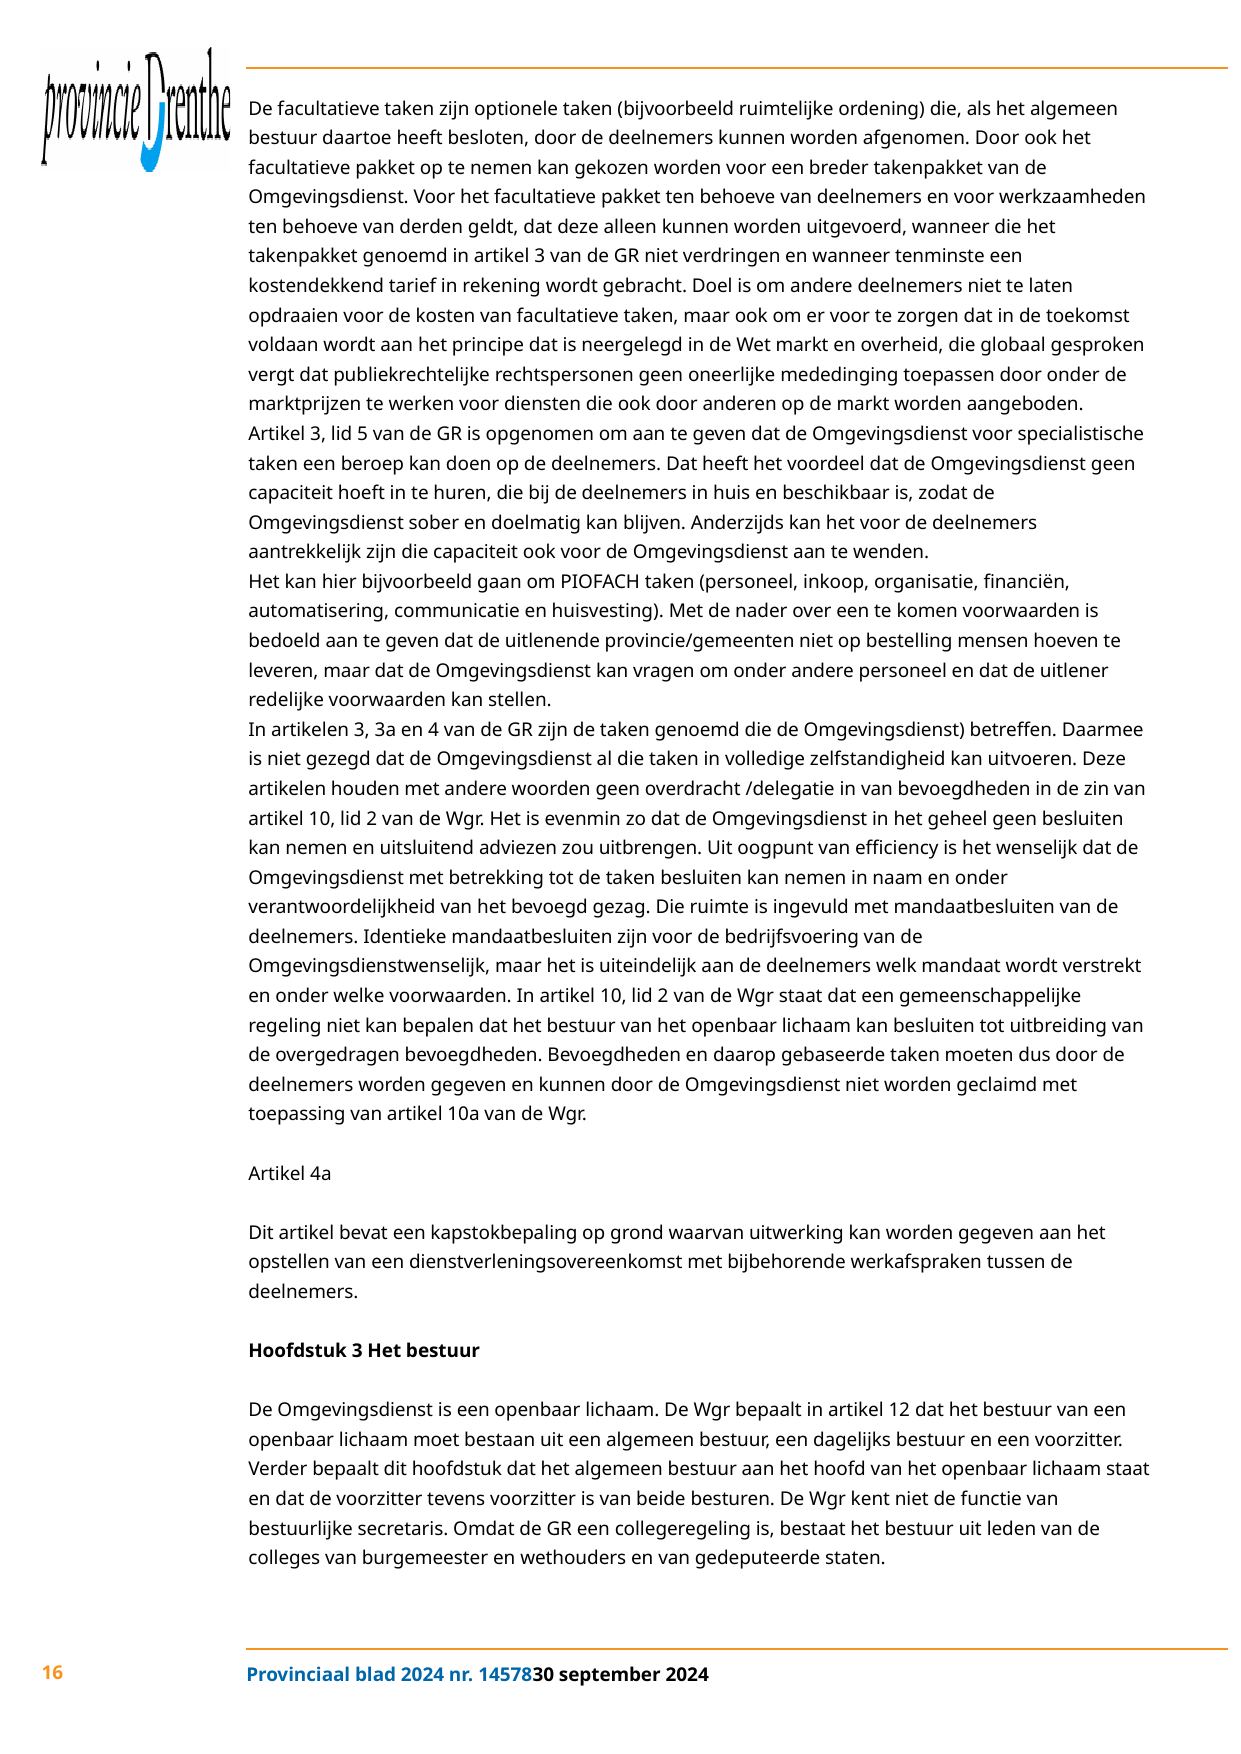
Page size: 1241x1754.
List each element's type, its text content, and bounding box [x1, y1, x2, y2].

text Dit artikel bevat een kapstokbepaling op grond waarvan uitwerking kan worden gegeven aan het opstellen van een dienstverleningsovereenkomst met bijbehorende werkafspraken tussen de deelnemers. [248, 1219, 1152, 1304]
text De facultatieve taken zijn optionele taken (bijvoorbeeld ruimtelijke ordening) die, als het algemeen bestuur daartoe heeft besloten, door de deelnemers kunnen worden afgenomen. Door ook het facultatieve pakket op te nemen kan gekozen worden voor een breder takenpakket van de Omgevingsdienst. Voor het facultatieve pakket ten behoeve van deelnemers en voor werkzaamheden ten behoeve van derden geldt, dat deze alleen kunnen worden uitgevoerd, wanneer die het takenpakket genoemd in artikel 3 van de GR niet verdringen en wanneer tenminste een kostendekkend tarief in rekening wordt gebracht. Doel is om andere deelnemers niet te laten opdraaien voor de kosten van facultatieve taken, maar ook om er voor te zorgen dat in de toekomst voldaan wordt aan het principe dat is neergelegd in de Wet markt en overheid, die globaal gesproken vergt dat publiekrechtelijke rechtspersonen geen oneerlijke mededinging toepassen door onder de marktprijzen te werken voor diensten die ook door anderen op de markt worden aangeboden. [248, 95, 1152, 416]
text Artikel 4a [248, 1160, 1152, 1186]
text Artikel 3, lid 5 van de GR is opgenomen om aan te geven dat de Omgevingsdienst voor specialistische taken een beroep kan doen op de deelnemers. Dat heeft het voordeel dat de Omgevingsdienst geen capaciteit hoeft in te huren, die bij de deelnemers in huis en beschikbaar is, zodat de Omgevingsdienst sober en doelmatig kan blijven. Anderzijds kan het voor de deelnemers aantrekkelijk zijn die capaciteit ook voor de Omgevingsdienst aan te wenden. [248, 420, 1152, 564]
text De Omgevingsdienst is een openbaar lichaam. De Wgr bepaalt in artikel 12 dat het bestuur van een openbaar lichaam moet bestaan uit een algemeen bestuur, een dagelijks bestuur en een voorzitter. Verder bepaalt dit hoofdstuk dat het algemeen bestuur aan het hoofd van het openbaar lichaam staat en dat de voorzitter tevens voorzitter is van beide besturen. De Wgr kent niet de functie van bestuurlijke secretaris. Omdat de GR een collegeregeling is, bestaat het bestuur uit leden van de colleges van burgemeester en wethouders en van gedeputeerde staten. [248, 1396, 1152, 1570]
text Hoofdstuk 3 Het bestuur [248, 1337, 1152, 1363]
picture [41, 47, 231, 172]
text Het kan hier bijvoorbeeld gaan om PIOFACH taken (personeel, inkoop, organisatie, financiën, automatisering, communicatie en huisvesting). Met de nader over een te komen voorwaarden is bedoeld aan te geven dat de uitlenende provincie/gemeenten niet op bestelling mensen hoeven te leveren, maar dat de Omgevingsdienst kan vragen om onder andere personeel en dat de uitlener redelijke voorwaarden kan stellen. [248, 568, 1152, 712]
text In artikelen 3, 3a en 4 van de GR zijn de taken genoemd die de Omgevingsdienst) betreffen. Daarmee is niet gezegd dat de Omgevingsdienst al die taken in volledige zelfstandigheid kan uitvoeren. Deze artikelen houden met andere woorden geen overdracht /delegatie in van bevoegdheden in de zin van artikel 10, lid 2 van de Wgr. Het is evenmin zo dat de Omgevingsdienst in het geheel geen besluiten kan nemen en uitsluitend adviezen zou uitbrengen. Uit oogpunt van efficiency is het wenselijk dat de Omgevingsdienst met betrekking tot de taken besluiten kan nemen in naam en onder verantwoordelijkheid van het bevoegd gezag. Die ruimte is ingevuld met mandaatbesluiten van de deelnemers. Identieke mandaatbesluiten zijn voor de bedrijfsvoering van de Omgevingsdienstwenselijk, maar het is uiteindelijk aan de deelnemers welk mandaat wordt verstrekt en onder welke voorwaarden. In artikel 10, lid 2 van de Wgr staat dat een gemeenschappelijke regeling niet kan bepalen dat het bestuur van het openbaar lichaam kan besluiten tot uitbreiding van de overgedragen bevoegdheden. Bevoegdheden en daarop gebaseerde taken moeten dus door de deelnemers worden gegeven en kunnen door de Omgevingsdienst niet worden geclaimd met toepassing van artikel 10a van de Wgr. [248, 716, 1152, 1126]
